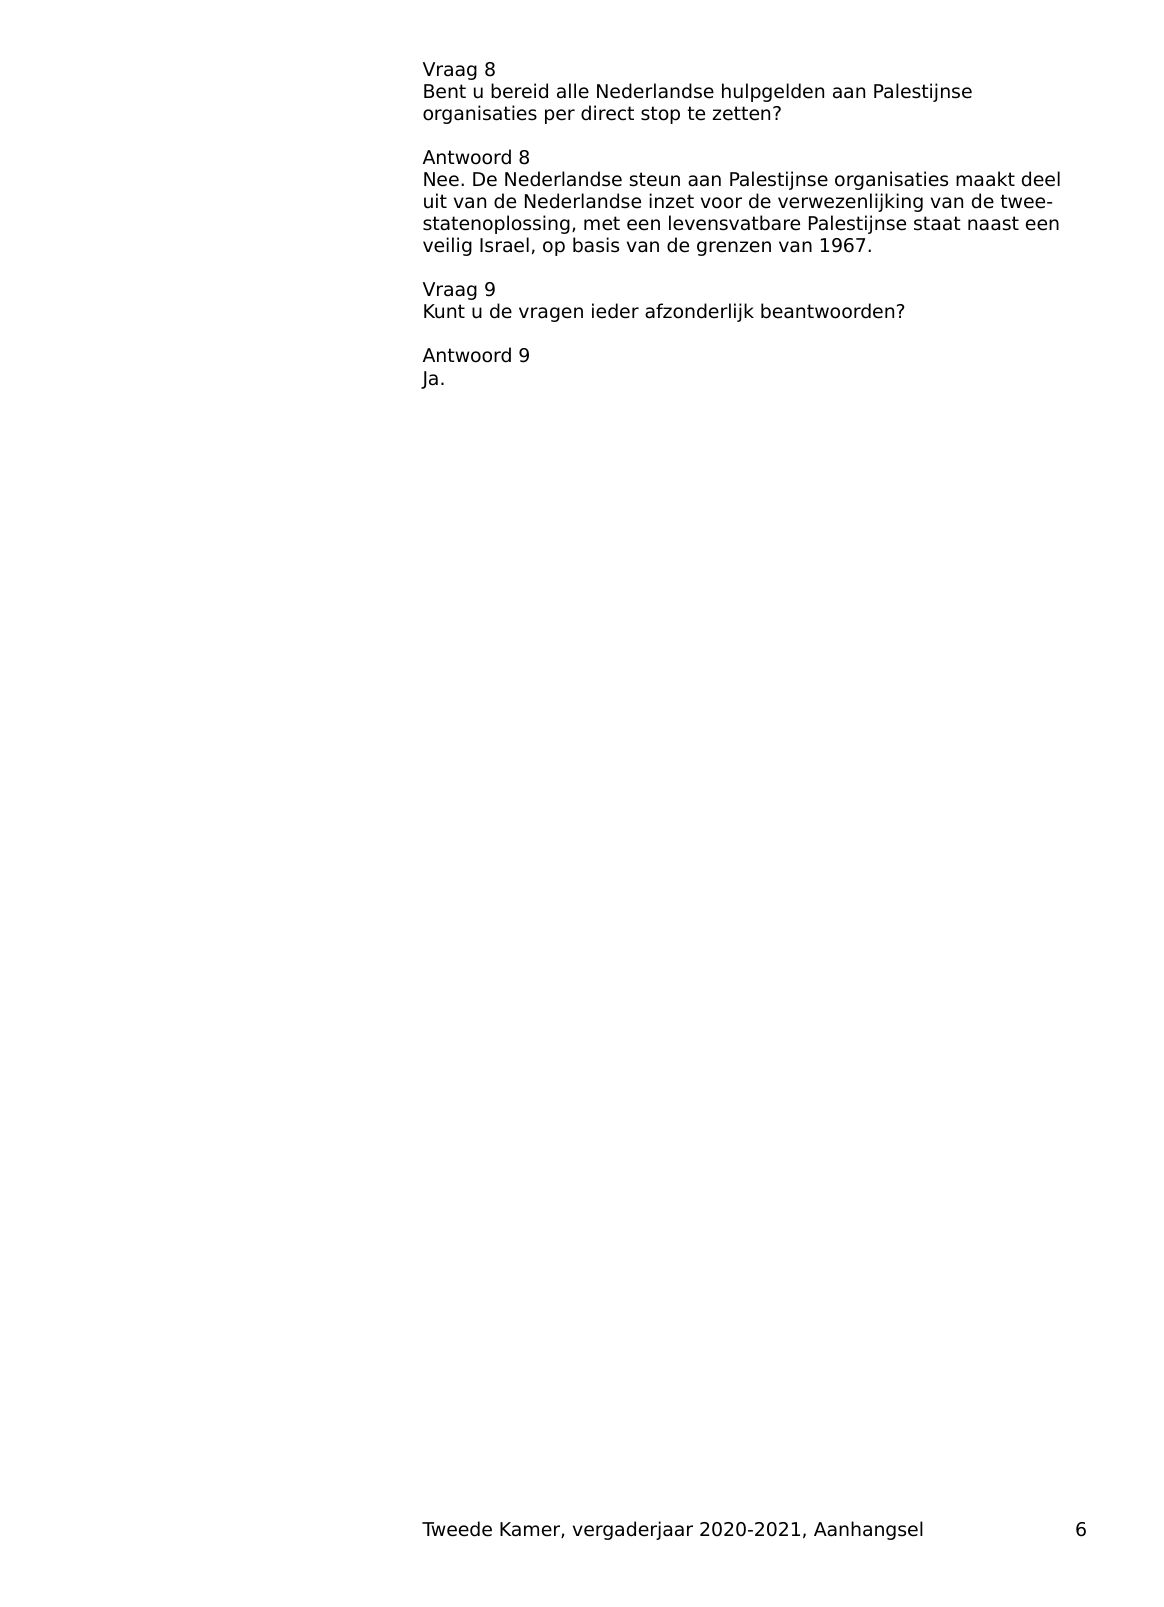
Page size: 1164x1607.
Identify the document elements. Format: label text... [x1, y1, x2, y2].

text Ja. [422, 367, 1087, 389]
text Bent u bereid alle Nederlandse hulpgelden aan Palestijnse organisaties per direct stop te zetten? [422, 81, 1087, 125]
text Antwoord 9 [422, 345, 1087, 367]
text Kunt u de vragen ieder afzonderlijk beantwoorden? [422, 301, 1087, 323]
text Nee. De Nederlandse steun aan Palestijnse organisaties maakt deel uit van de Nederlandse inzet voor de verwezenlijking van de twee-statenoplossing, met een levensvatbare Palestijnse staat naast een veilig Israel, op basis van de grenzen van 1967. [422, 169, 1087, 257]
text Vraag 9 [422, 279, 1087, 301]
text Vraag 8 [422, 59, 1087, 81]
text Antwoord 8 [422, 147, 1087, 169]
